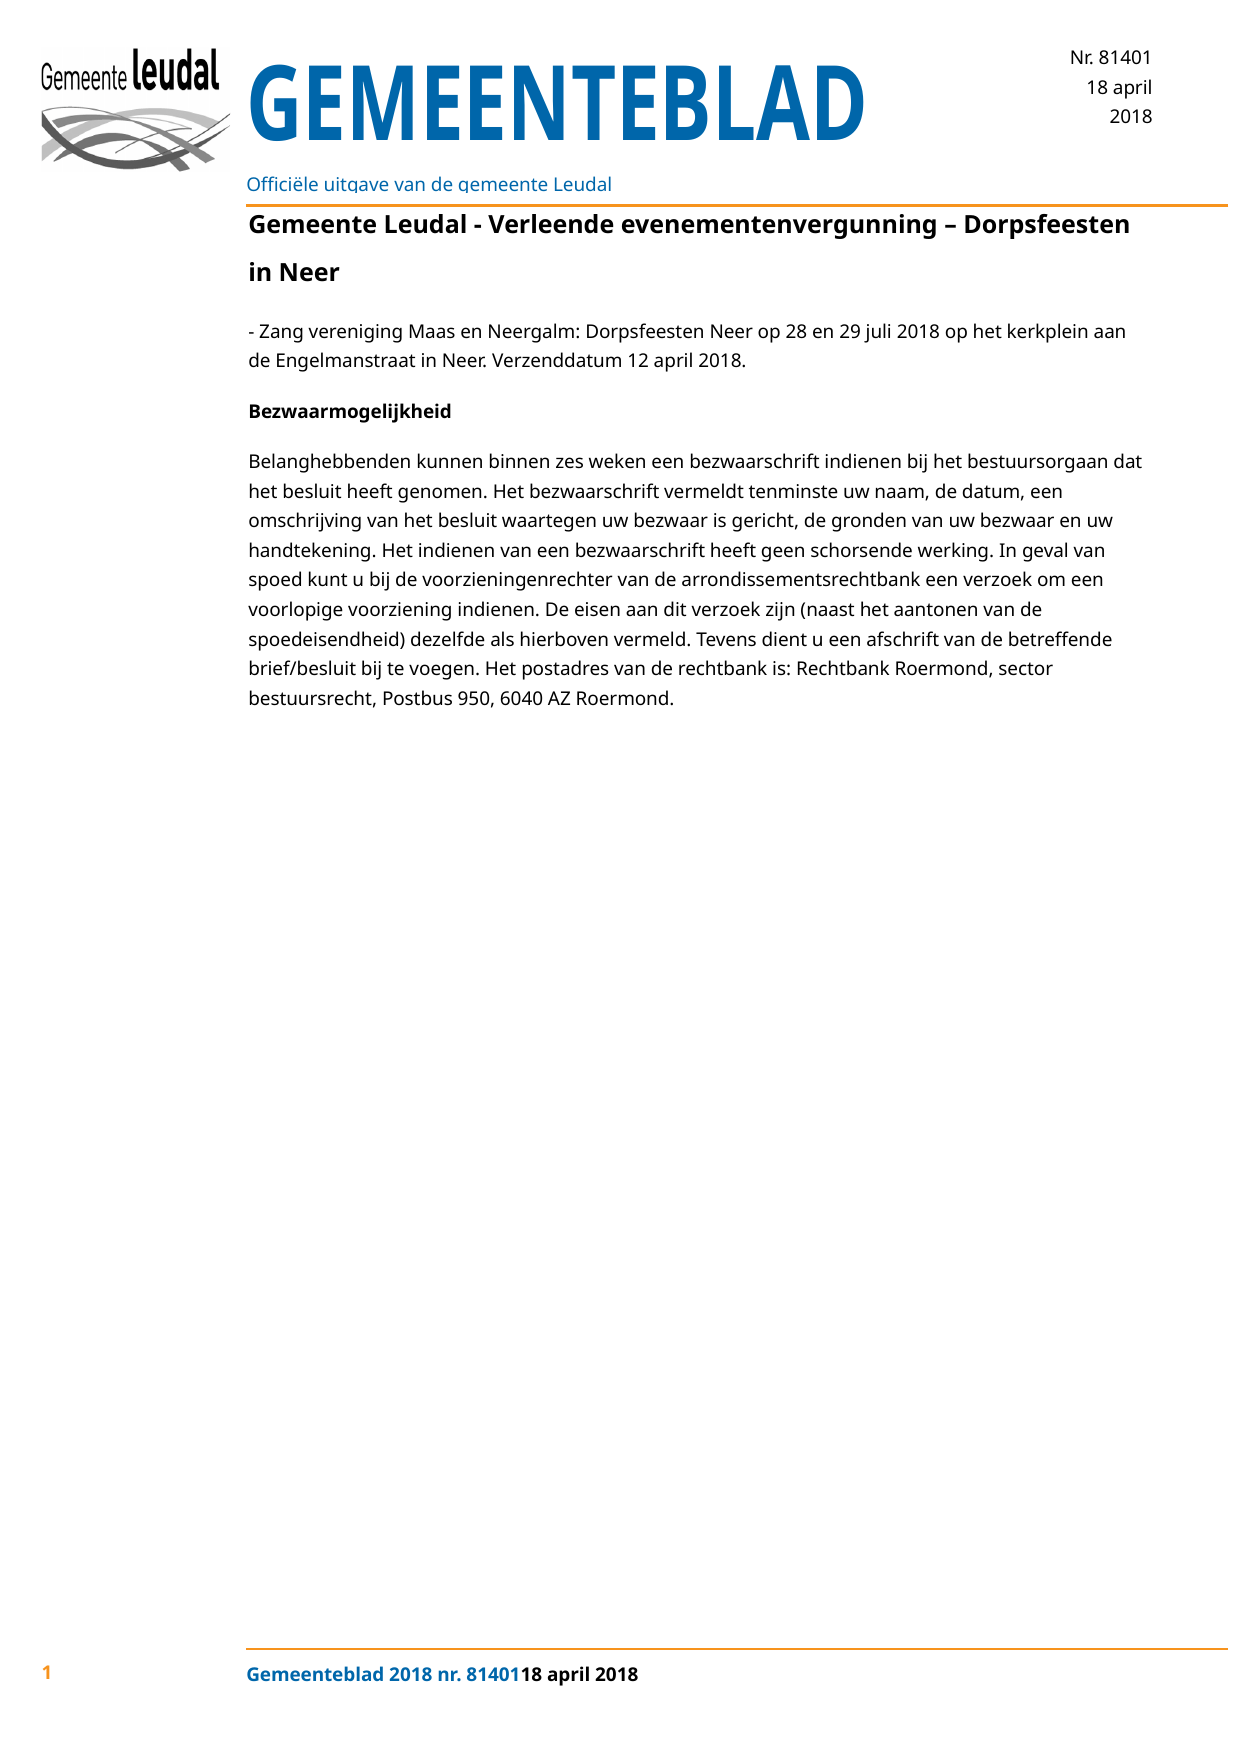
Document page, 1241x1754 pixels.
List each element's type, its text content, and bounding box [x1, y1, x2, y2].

text - Zang vereniging Maas en Neergalm: Dorpsfeesten Neer op 28 en 29 juli 2018 op het kerkplein aan de Engelmanstraat in Neer. Verzenddatum 12 april 2018. [248, 318, 1152, 373]
picture [41, 47, 231, 172]
text Gemeente Leudal - Verleende evenementenvergunning – Dorpsfeesten in Neer [248, 207, 1152, 288]
text Belanghebbenden kunnen binnen zes weken een bezwaarschrift indienen bij het bestuursorgaan dat het besluit heeft genomen. Het bezwaarschrift vermeldt tenminste uw naam, de datum, een omschrijving van het besluit waartegen uw bezwaar is gericht, de gronden van uw bezwaar en uw handtekening. Het indienen van een bezwaarschrift heeft geen schorsende werking. In geval van spoed kunt u bij de voorzieningenrechter van de arrondissementsrechtbank een verzoek om een voorlopige voorziening indienen. De eisen aan dit verzoek zijn (naast het aantonen van de spoedeisendheid) dezelfde als hierboven vermeld. Tevens dient u een afschrift van de betreffende brief/besluit bij te voegen. Het postadres van de rechtbank is: Rechtbank Roermond, sector bestuursrecht, Postbus 950, 6040 AZ Roermond. [248, 448, 1152, 711]
text Bezwaarmogelijkheid [248, 398, 1152, 424]
